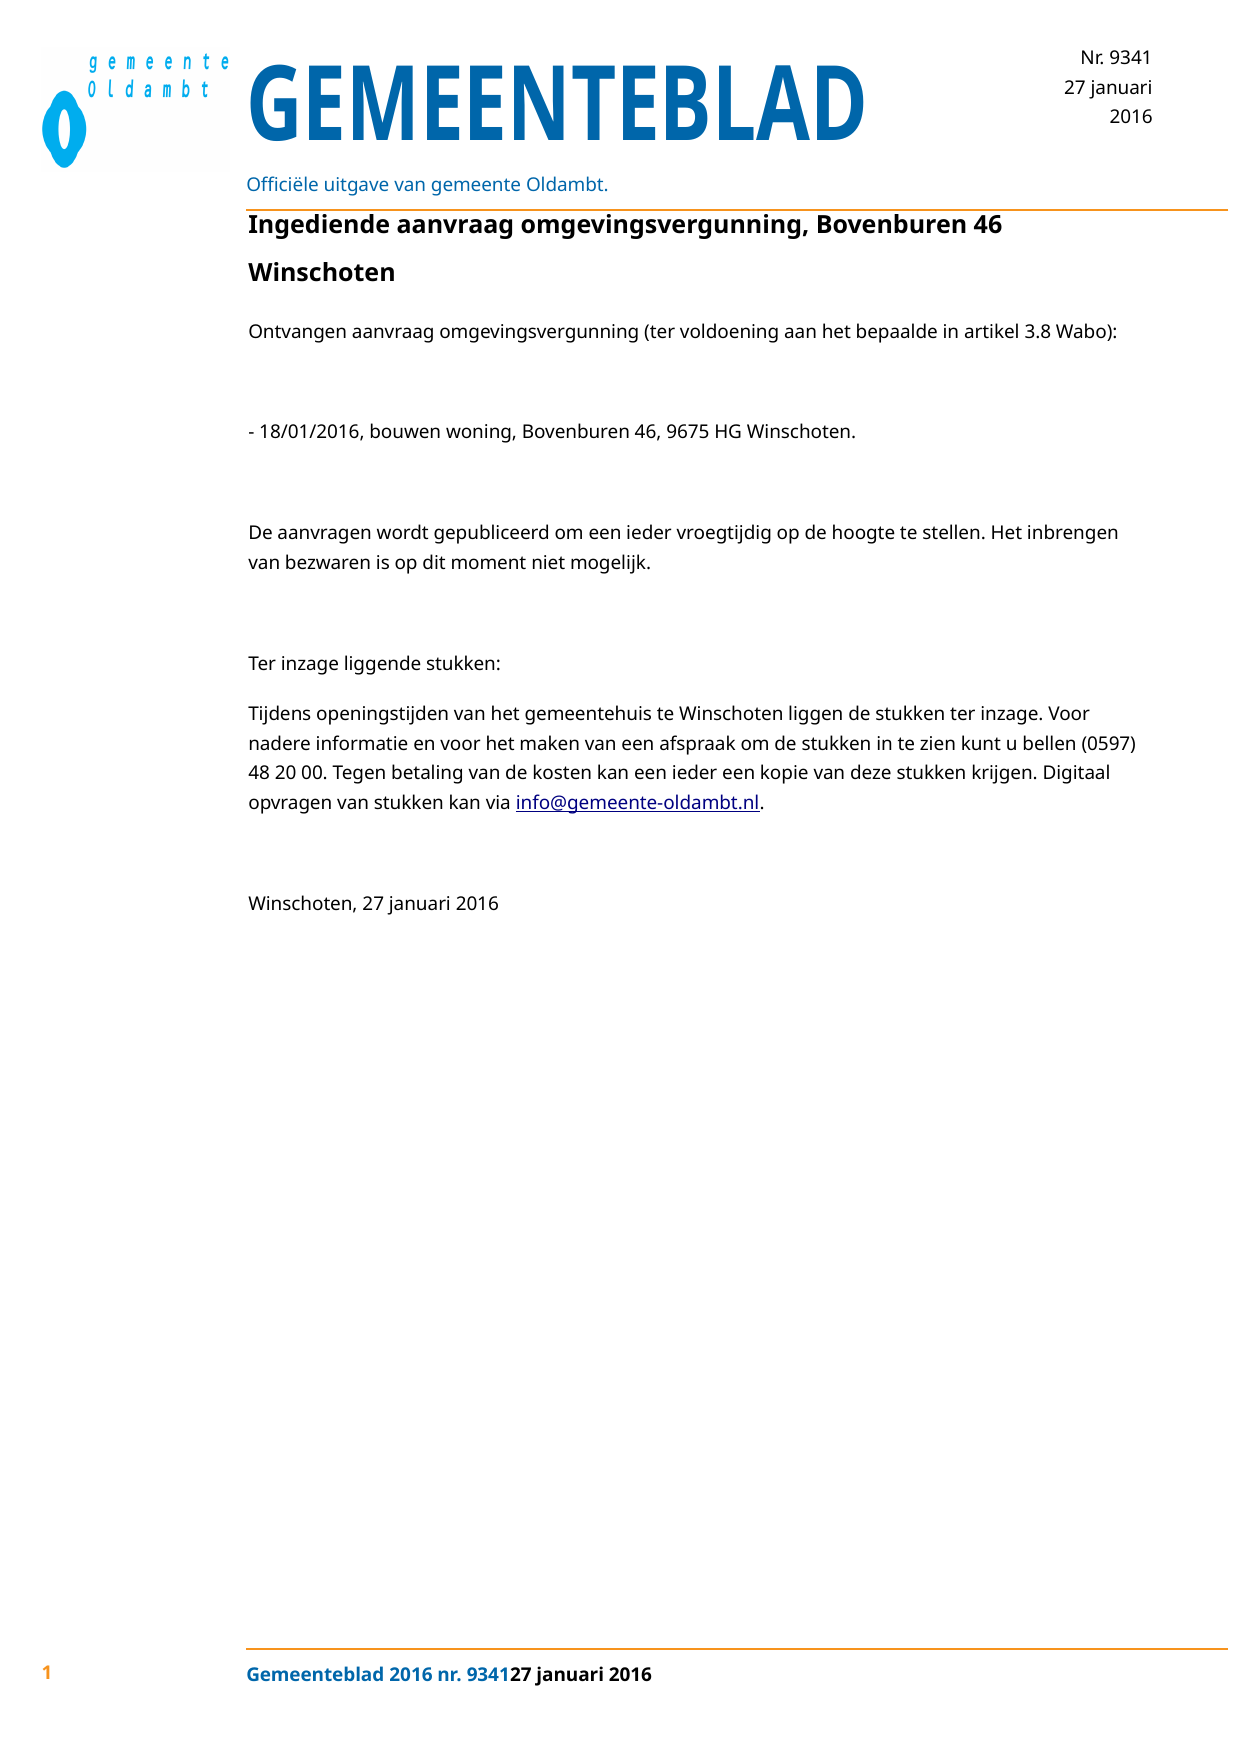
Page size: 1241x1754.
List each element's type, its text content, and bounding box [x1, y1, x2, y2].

picture [41, 47, 231, 172]
text Tijdens openingstijden van het gemeentehuis te Winschoten liggen de stukken ter inzage. Voor nadere informatie en voor het maken van een afspraak om de stukken in te zien kunt u bellen (0597) 48 20 00. Tegen betaling van de kosten kan een ieder een kopie van deze stukken krijgen. Digitaal opvragen van stukken kan via info@gemeente-oldambt.nl. [248, 700, 1152, 815]
text Winschoten, 27 januari 2016 [248, 890, 1152, 916]
text Ontvangen aanvraag omgevingsvergunning (ter voldoening aan het bepaalde in artikel 3.8 Wabo): [248, 318, 1152, 344]
text Ingediende aanvraag omgevingsvergunning, Bovenburen 46 Winschoten [248, 211, 1152, 288]
text - 18/01/2016, bouwen woning, Bovenburen 46, 9675 HG Winschoten. [248, 419, 1152, 444]
text De aanvragen wordt gepubliceerd om een ieder vroegtijdig op de hoogte te stellen. Het inbrengen van bezwaren is op dit moment niet mogelijk. [248, 519, 1152, 575]
text Ter inzage liggende stukken: [248, 650, 1152, 676]
